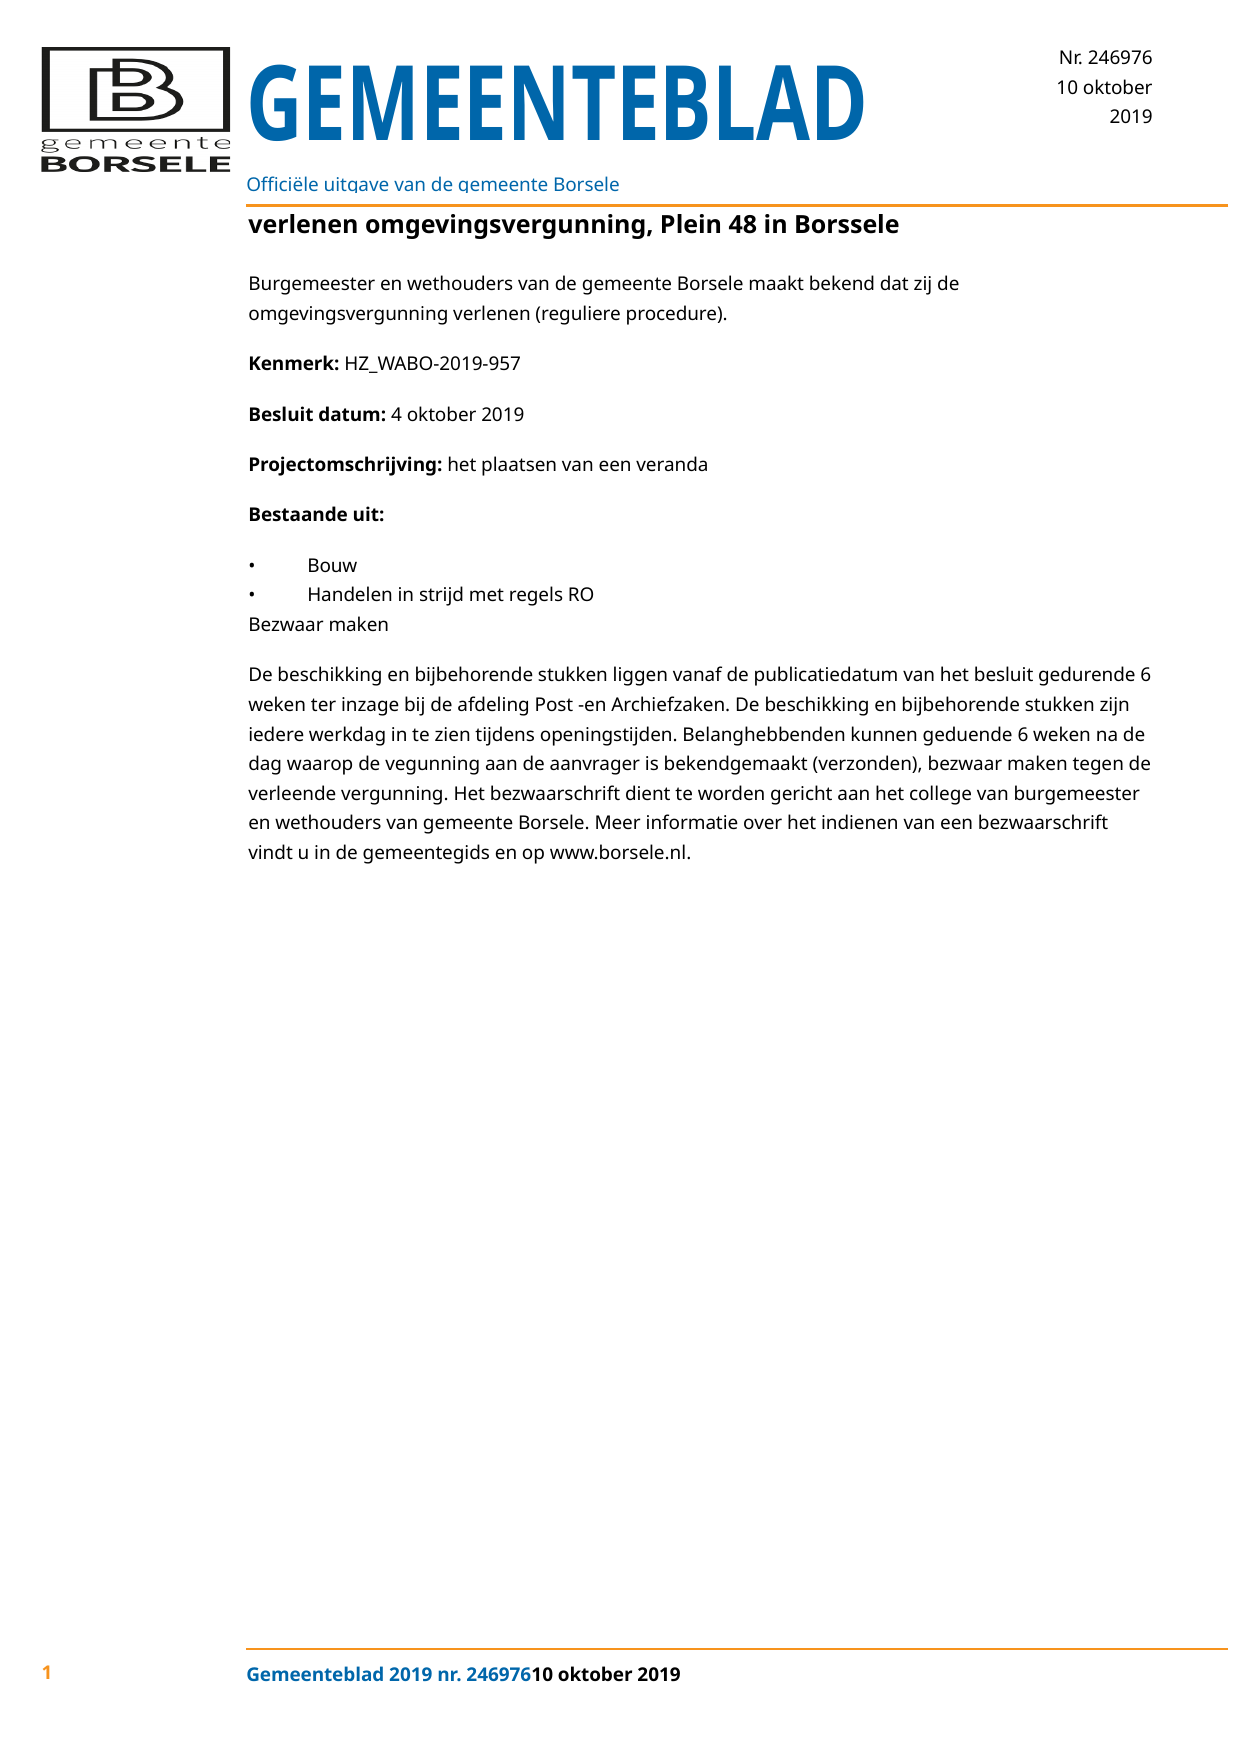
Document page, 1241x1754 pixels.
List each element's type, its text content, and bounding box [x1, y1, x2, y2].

text De beschikking en bijbehorende stukken liggen vanaf de publicatiedatum van het besluit gedurende 6 weken ter inzage bij de afdeling Post -en Archiefzaken. De beschikking en bijbehorende stukken zijn iedere werkdag in te zien tijdens openingstijden. Belanghebbenden kunnen geduende 6 weken na de dag waarop de vegunning aan de aanvrager is bekendgemaakt (verzonden), bezwaar maken tegen de verleende vergunning. Het bezwaarschrift dient te worden gericht aan het college van burgemeester en wethouders van gemeente Borsele. Meer informatie over het indienen van een bezwaarschrift vindt u in de gemeentegids en op www.borsele.nl. [248, 662, 1152, 865]
text verlenen omgevingsvergunning, Plein 48 in Borssele [248, 207, 1152, 241]
text Bestaande uit: [248, 502, 1152, 527]
text Projectomschrijving: het plaatsen van een veranda [248, 451, 1152, 477]
text Burgemeester en wethouders van de gemeente Borsele maakt bekend dat zij de omgevingsvergunning verlenen (reguliere procedure). [248, 270, 1152, 326]
text Bezwaar maken [248, 611, 1152, 637]
text Besluit datum: 4 oktober 2019 [248, 401, 1152, 426]
text Kenmerk: HZ_WABO-2019-957 [248, 350, 1152, 376]
list Handelen in strijd met regels RO [248, 582, 1152, 607]
list Bouw [248, 552, 1152, 578]
picture [41, 47, 231, 172]
